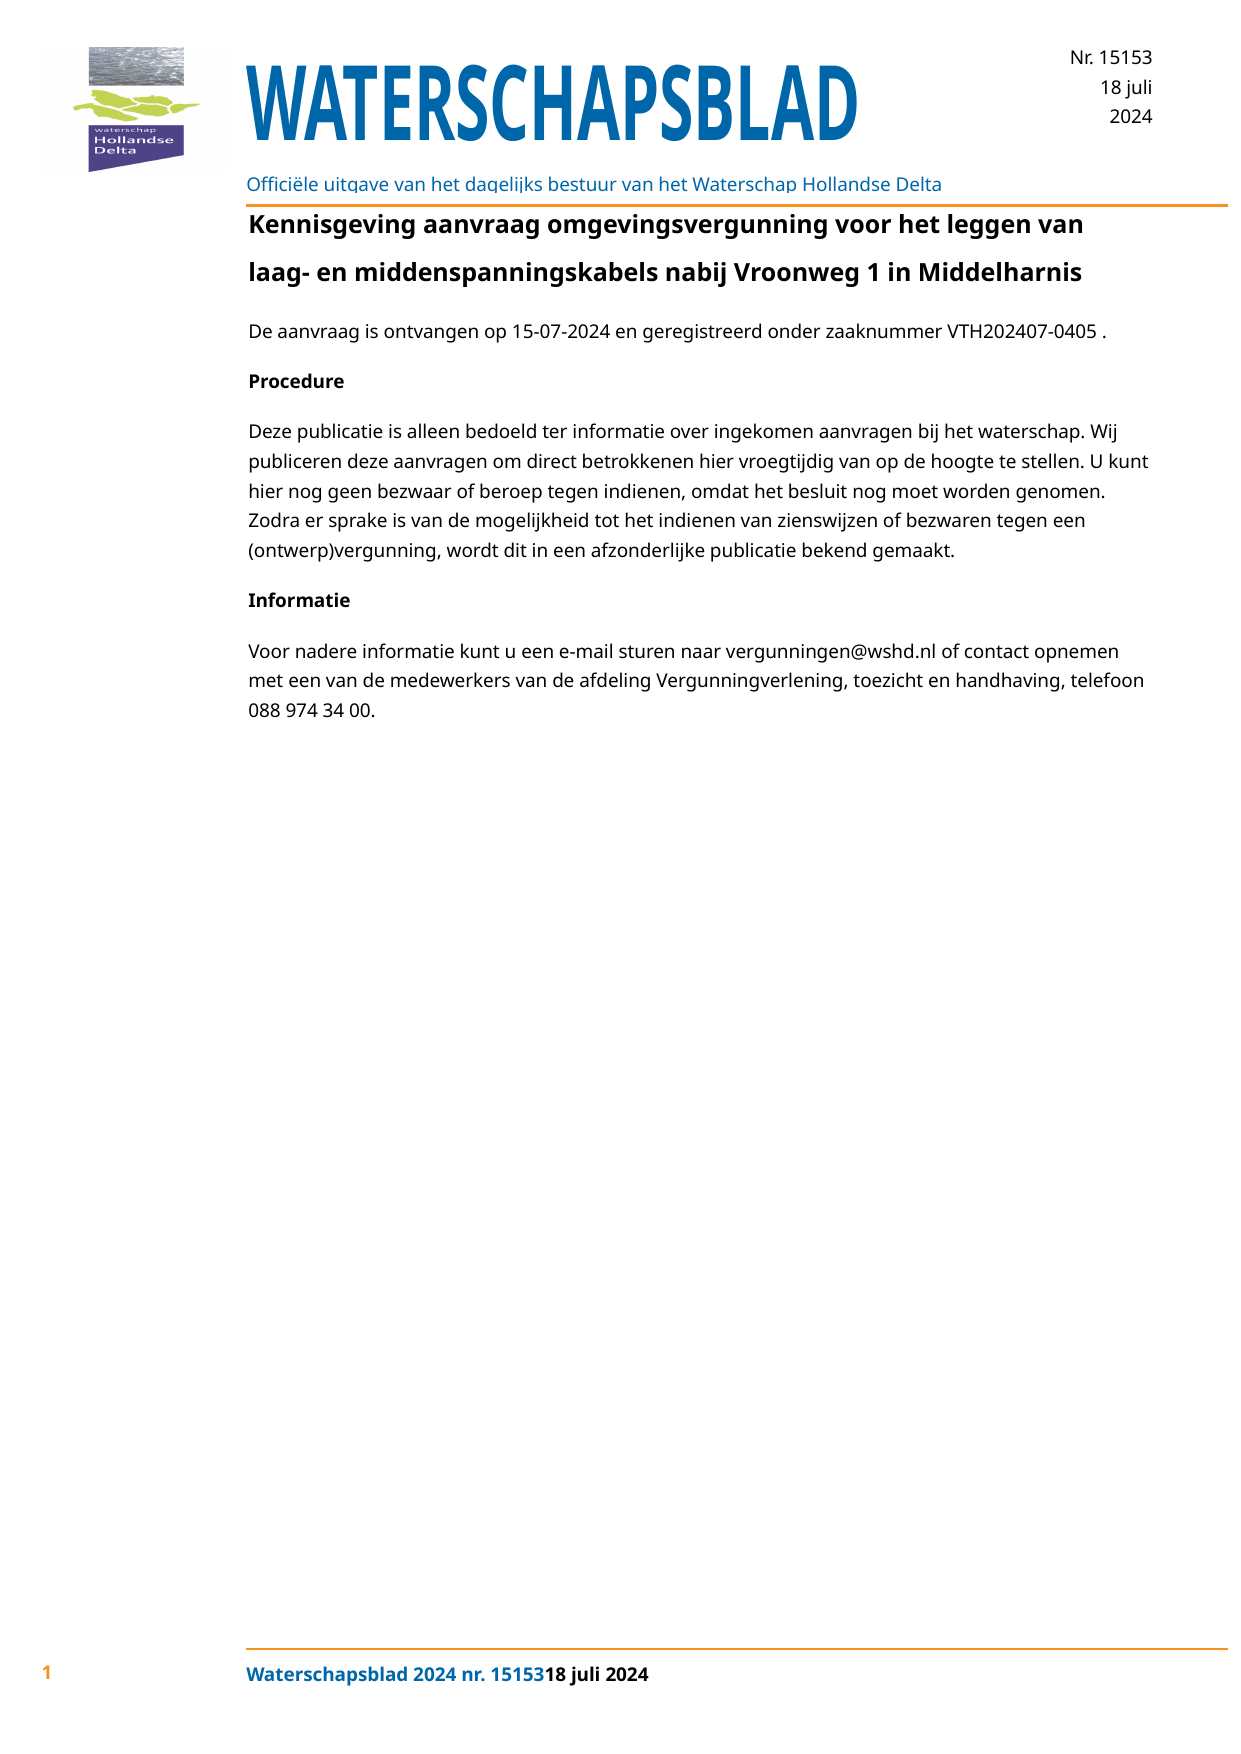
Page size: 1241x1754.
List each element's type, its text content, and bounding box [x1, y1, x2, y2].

text Informatie [248, 587, 1152, 613]
picture [41, 47, 231, 172]
text De aanvraag is ontvangen op 15-07-2024 en geregistreerd onder zaaknummer VTH202407-0405 . [248, 318, 1152, 344]
text Deze publicatie is alleen bedoeld ter informatie over ingekomen aanvragen bij het waterschap. Wij publiceren deze aanvragen om direct betrokkenen hier vroegtijdig van op de hoogte te stellen. U kunt hier nog geen bezwaar of beroep tegen indienen, omdat het besluit nog moet worden genomen. Zodra er sprake is van de mogelijkheid tot het indienen van zienswijzen of bezwaren tegen een (ontwerp)vergunning, wordt dit in een afzonderlijke publicatie bekend gemaakt. [248, 419, 1152, 563]
text Voor nadere informatie kunt u een e-mail sturen naar vergunningen@wshd.nl of contact opnemen met een van de medewerkers van de afdeling Vergunningverlening, toezicht en handhaving, telefoon 088 974 34 00. [248, 638, 1152, 723]
text Kennisgeving aanvraag omgevingsvergunning voor het leggen van laag- en middenspanningskabels nabij Vroonweg 1 in Middelharnis [248, 207, 1152, 288]
text Procedure [248, 368, 1152, 394]
